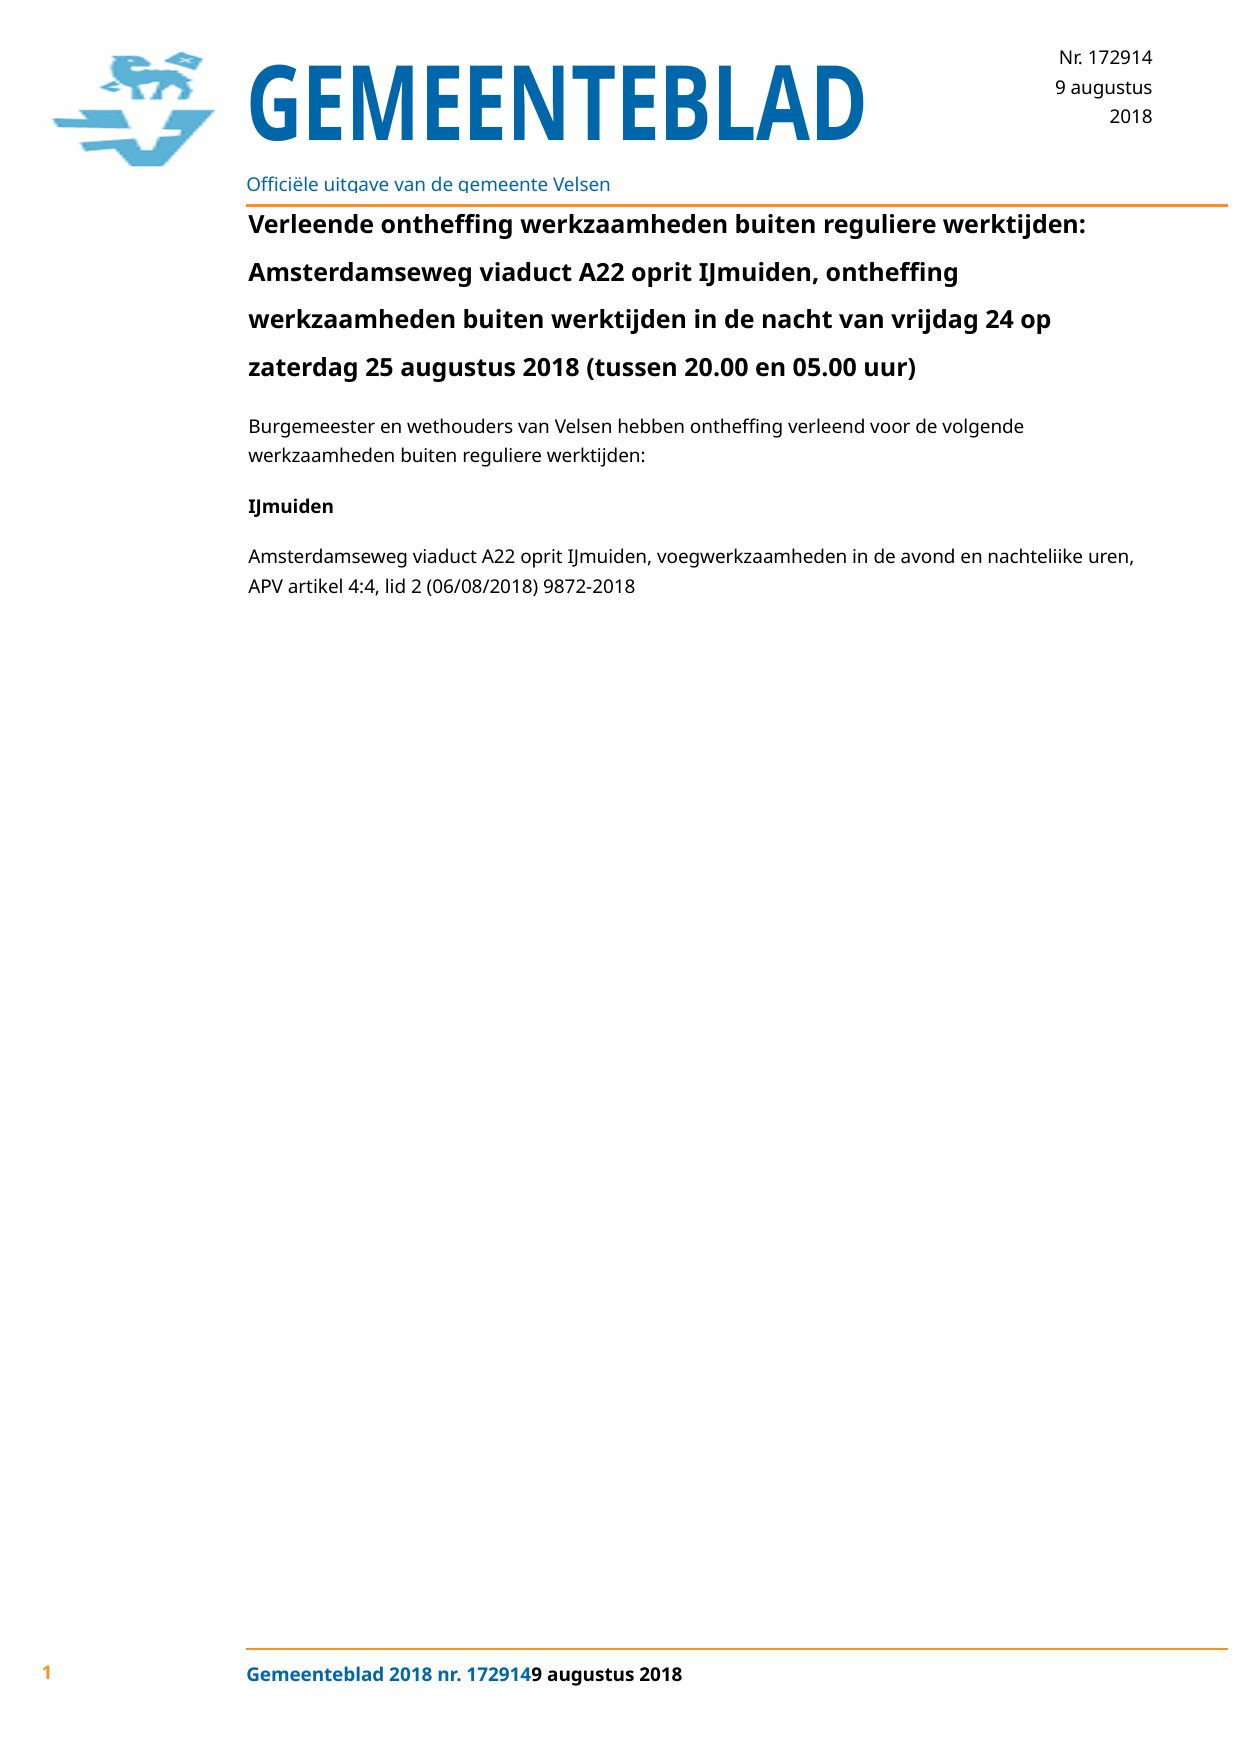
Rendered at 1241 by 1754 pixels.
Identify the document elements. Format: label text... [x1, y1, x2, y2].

picture [41, 47, 231, 172]
text IJmuiden [248, 493, 1152, 519]
text Verleende ontheffing werkzaamheden buiten reguliere werktijden: Amsterdamseweg viaduct A22 oprit IJmuiden, ontheffing werkzaamheden buiten werktijden in de nacht van vrijdag 24 op zaterdag 25 augustus 2018 (tussen 20.00 en 05.00 uur) [248, 207, 1152, 384]
text Amsterdamseweg viaduct A22 oprit IJmuiden, voegwerkzaamheden in de avond en nachteliike uren, APV artikel 4:4, lid 2 (06/08/2018) 9872-2018 [248, 543, 1152, 599]
text Burgemeester en wethouders van Velsen hebben ontheffing verleend voor de volgende werkzaamheden buiten reguliere werktijden: [248, 413, 1152, 468]
